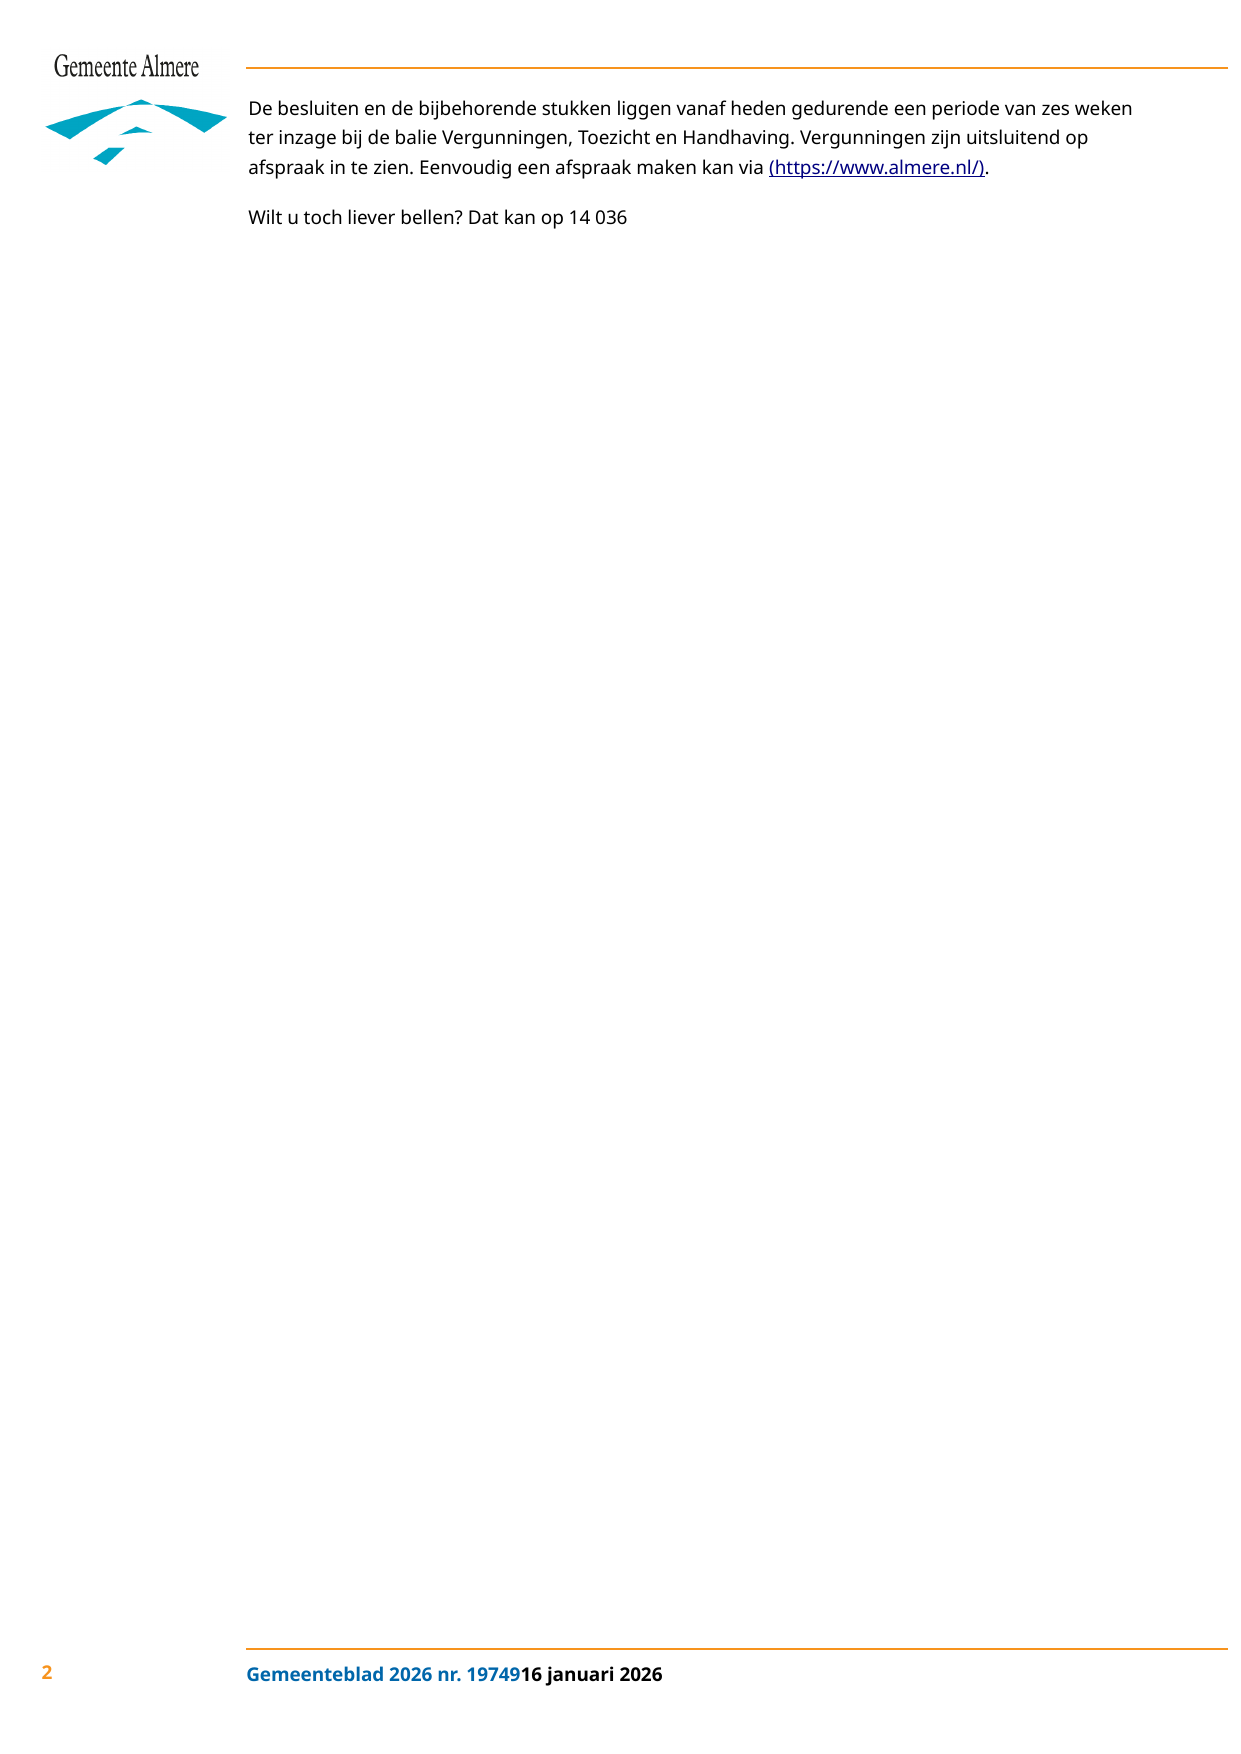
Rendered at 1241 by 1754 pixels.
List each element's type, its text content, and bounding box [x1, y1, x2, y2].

text De besluiten en de bijbehorende stukken liggen vanaf heden gedurende een periode van zes weken ter inzage bij de balie Vergunningen, Toezicht en Handhaving. Vergunningen zijn uitsluitend op afspraak in te zien. Eenvoudig een afspraak maken kan via (https://www.almere.nl/). [248, 95, 1152, 180]
text Wilt u toch liever bellen? Dat kan op 14 036 [248, 204, 1152, 230]
picture [41, 47, 231, 172]
